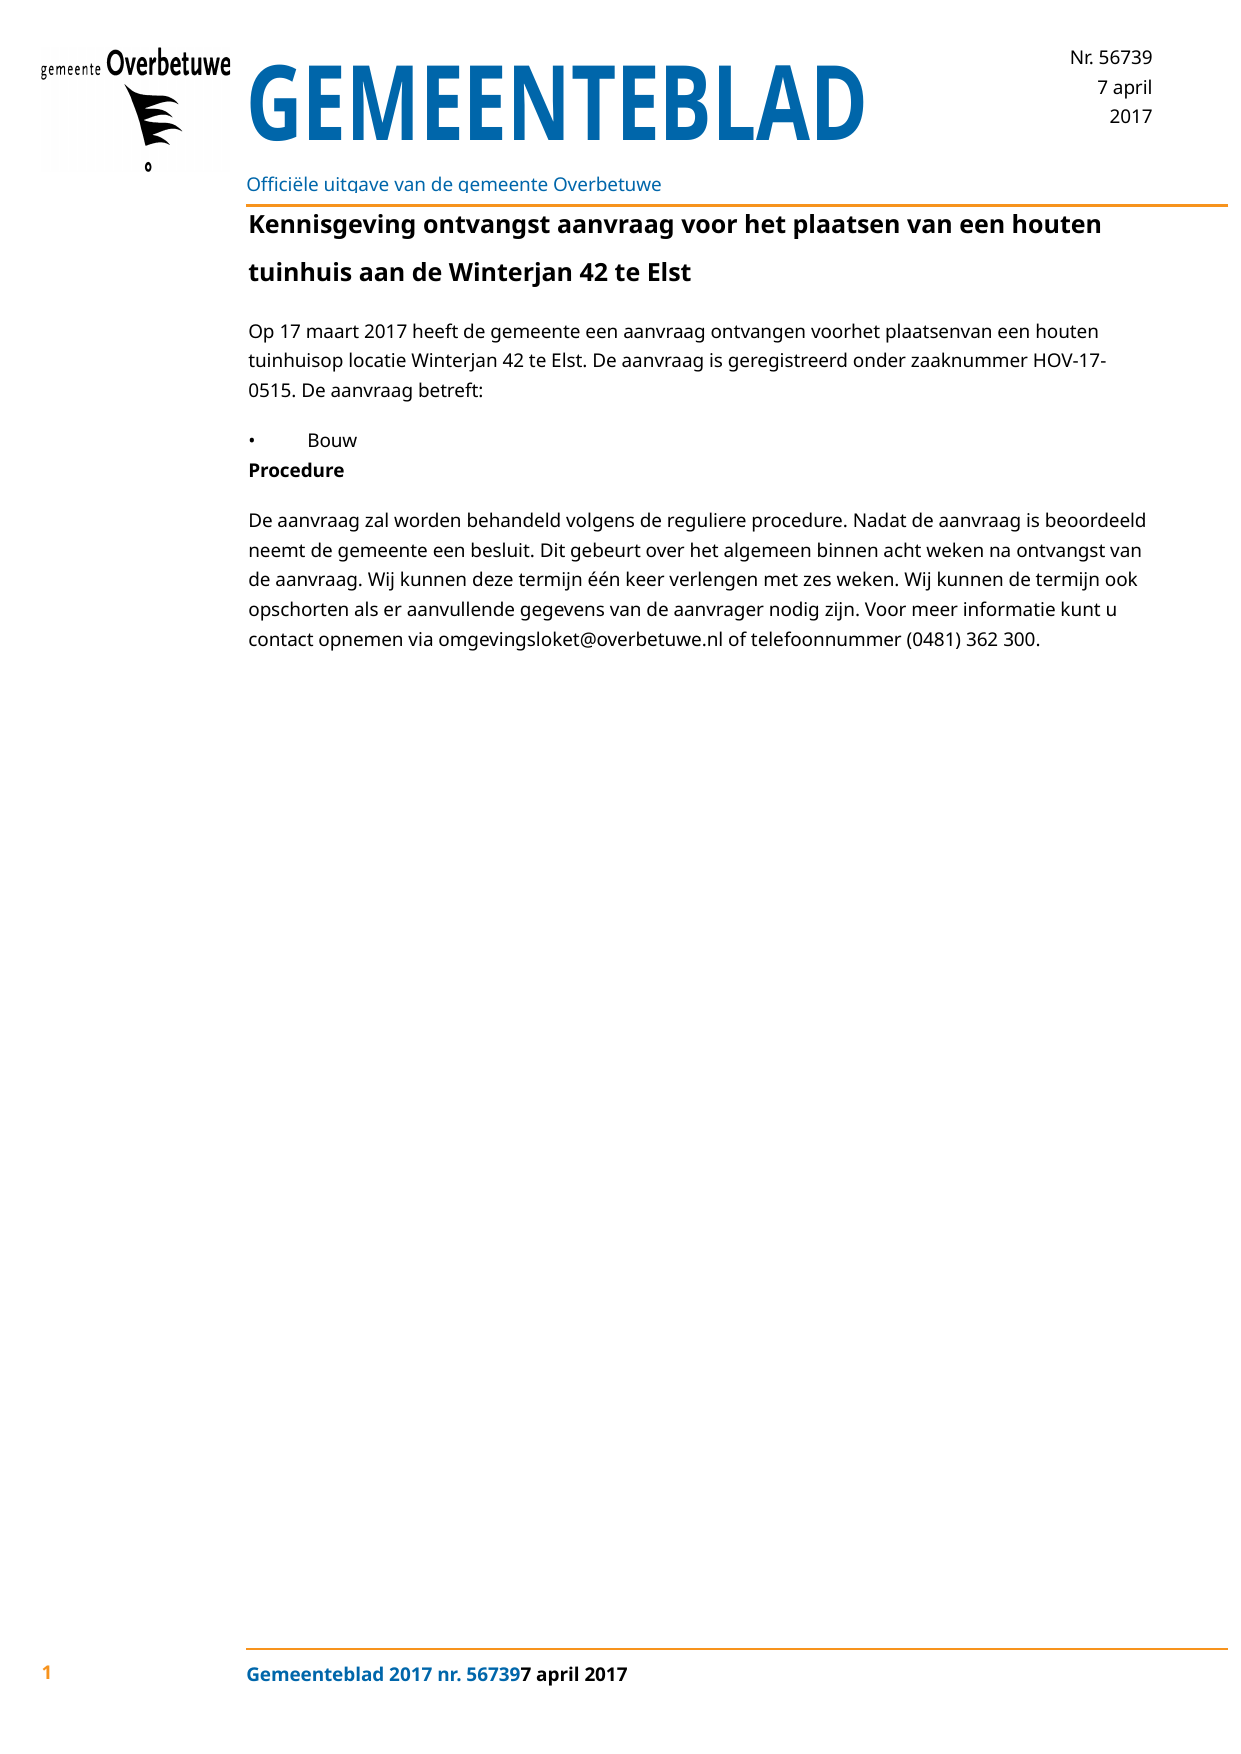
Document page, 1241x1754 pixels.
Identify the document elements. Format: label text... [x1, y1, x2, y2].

picture [41, 47, 231, 172]
text Op 17 maart 2017 heeft de gemeente een aanvraag ontvangen voorhet plaatsenvan een houten tuinhuisop locatie Winterjan 42 te Elst. De aanvraag is geregistreerd onder zaaknummer HOV-17-0515. De aanvraag betreft: [248, 318, 1152, 403]
text Kennisgeving ontvangst aanvraag voor het plaatsen van een houten tuinhuis aan de Winterjan 42 te Elst [248, 207, 1152, 288]
text De aanvraag zal worden behandeld volgens de reguliere procedure. Nadat de aanvraag is beoordeeld neemt de gemeente een besluit. Dit gebeurt over het algemeen binnen acht weken na ontvangst van de aanvraag. Wij kunnen deze termijn één keer verlengen met zes weken. Wij kunnen de termijn ook opschorten als er aanvullende gegevens van de aanvrager nodig zijn. Voor meer informatie kunt u contact opnemen via omgevingsloket@overbetuwe.nl of telefoonnummer (0481) 362 300. [248, 507, 1152, 652]
list Bouw [248, 427, 1152, 453]
text Procedure [248, 457, 1152, 483]
